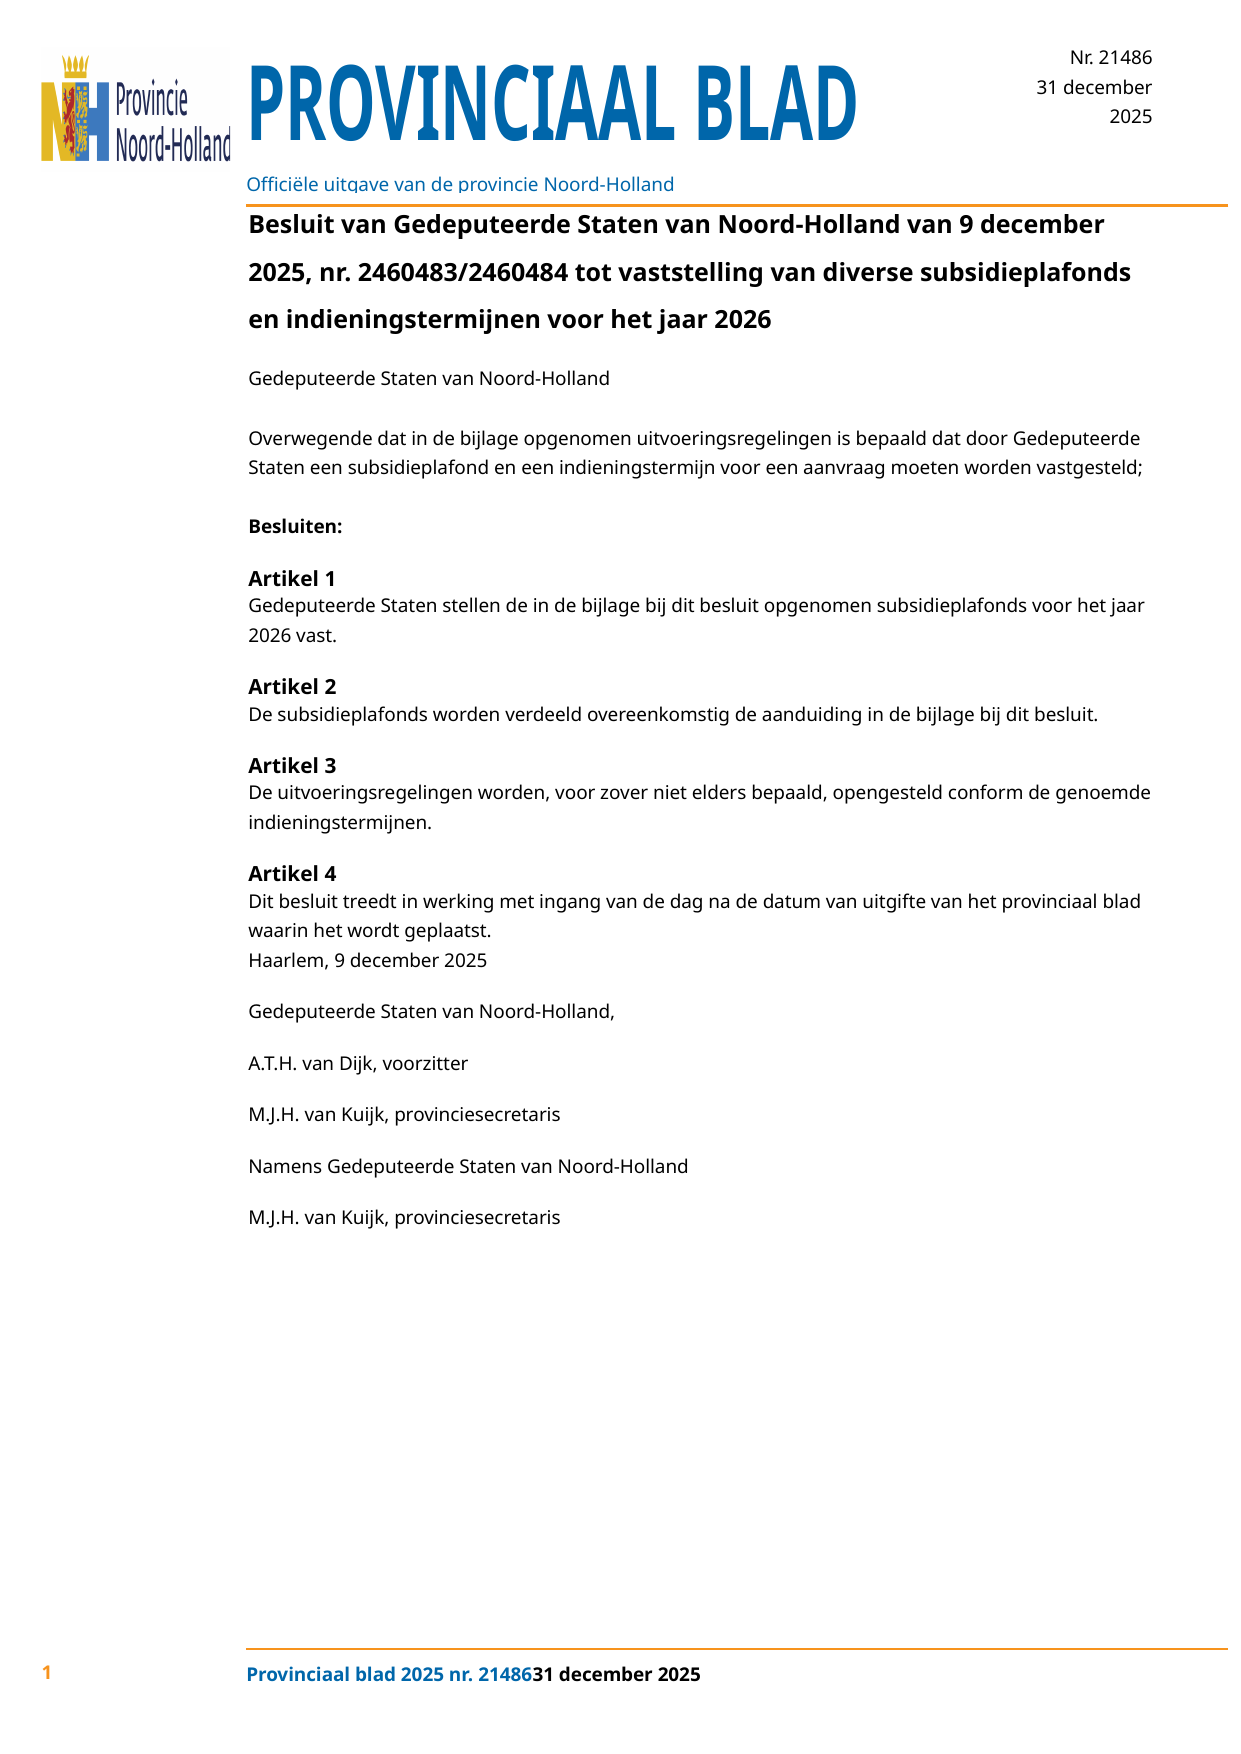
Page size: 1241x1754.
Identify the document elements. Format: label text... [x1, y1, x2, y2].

picture [41, 47, 231, 172]
text Besluit van Gedeputeerde Staten van Noord-Holland van 9 december 2025, nr. 2460483/2460484 tot vaststelling van diverse subsidieplafonds en indieningstermijnen voor het jaar 2026 [248, 207, 1152, 336]
text Haarlem, 9 december 2025 [248, 947, 1152, 973]
text Artikel 3 [248, 751, 1152, 779]
text Gedeputeerde Staten van Noord-Holland [248, 366, 1152, 391]
text Dit besluit treedt in werking met ingang van de dag na de datum van uitgifte van het provinciaal blad waarin het wordt geplaatst. [248, 888, 1152, 943]
text Besluiten: [248, 513, 1152, 539]
text Artikel 1 [248, 564, 1152, 592]
text Overwegende dat in de bijlage opgenomen uitvoeringsregelingen is bepaald dat door Gedeputeerde Staten een subsidieplafond en een indieningstermijn voor een aanvraag moeten worden vastgesteld; [248, 425, 1152, 480]
text Artikel 2 [248, 672, 1152, 701]
text Namens Gedeputeerde Staten van Noord-Holland [248, 1153, 1152, 1179]
text Gedeputeerde Staten stellen de in de bijlage bij dit besluit opgenomen subsidieplafonds voor het jaar 2026 vast. [248, 592, 1152, 648]
text Gedeputeerde Staten van Noord-Holland, [248, 999, 1152, 1024]
text De uitvoeringsregelingen worden, voor zover niet elders bepaald, opengesteld conform de genoemde indieningstermijnen. [248, 779, 1152, 835]
text M.J.H. van Kuijk, provinciesecretaris [248, 1102, 1152, 1127]
text A.T.H. van Dijk, voorzitter [248, 1050, 1152, 1076]
text Artikel 4 [248, 859, 1152, 888]
text De subsidieplafonds worden verdeeld overeenkomstig de aanduiding in de bijlage bij dit besluit. [248, 701, 1152, 726]
text M.J.H. van Kuijk, provinciesecretaris [248, 1204, 1152, 1230]
